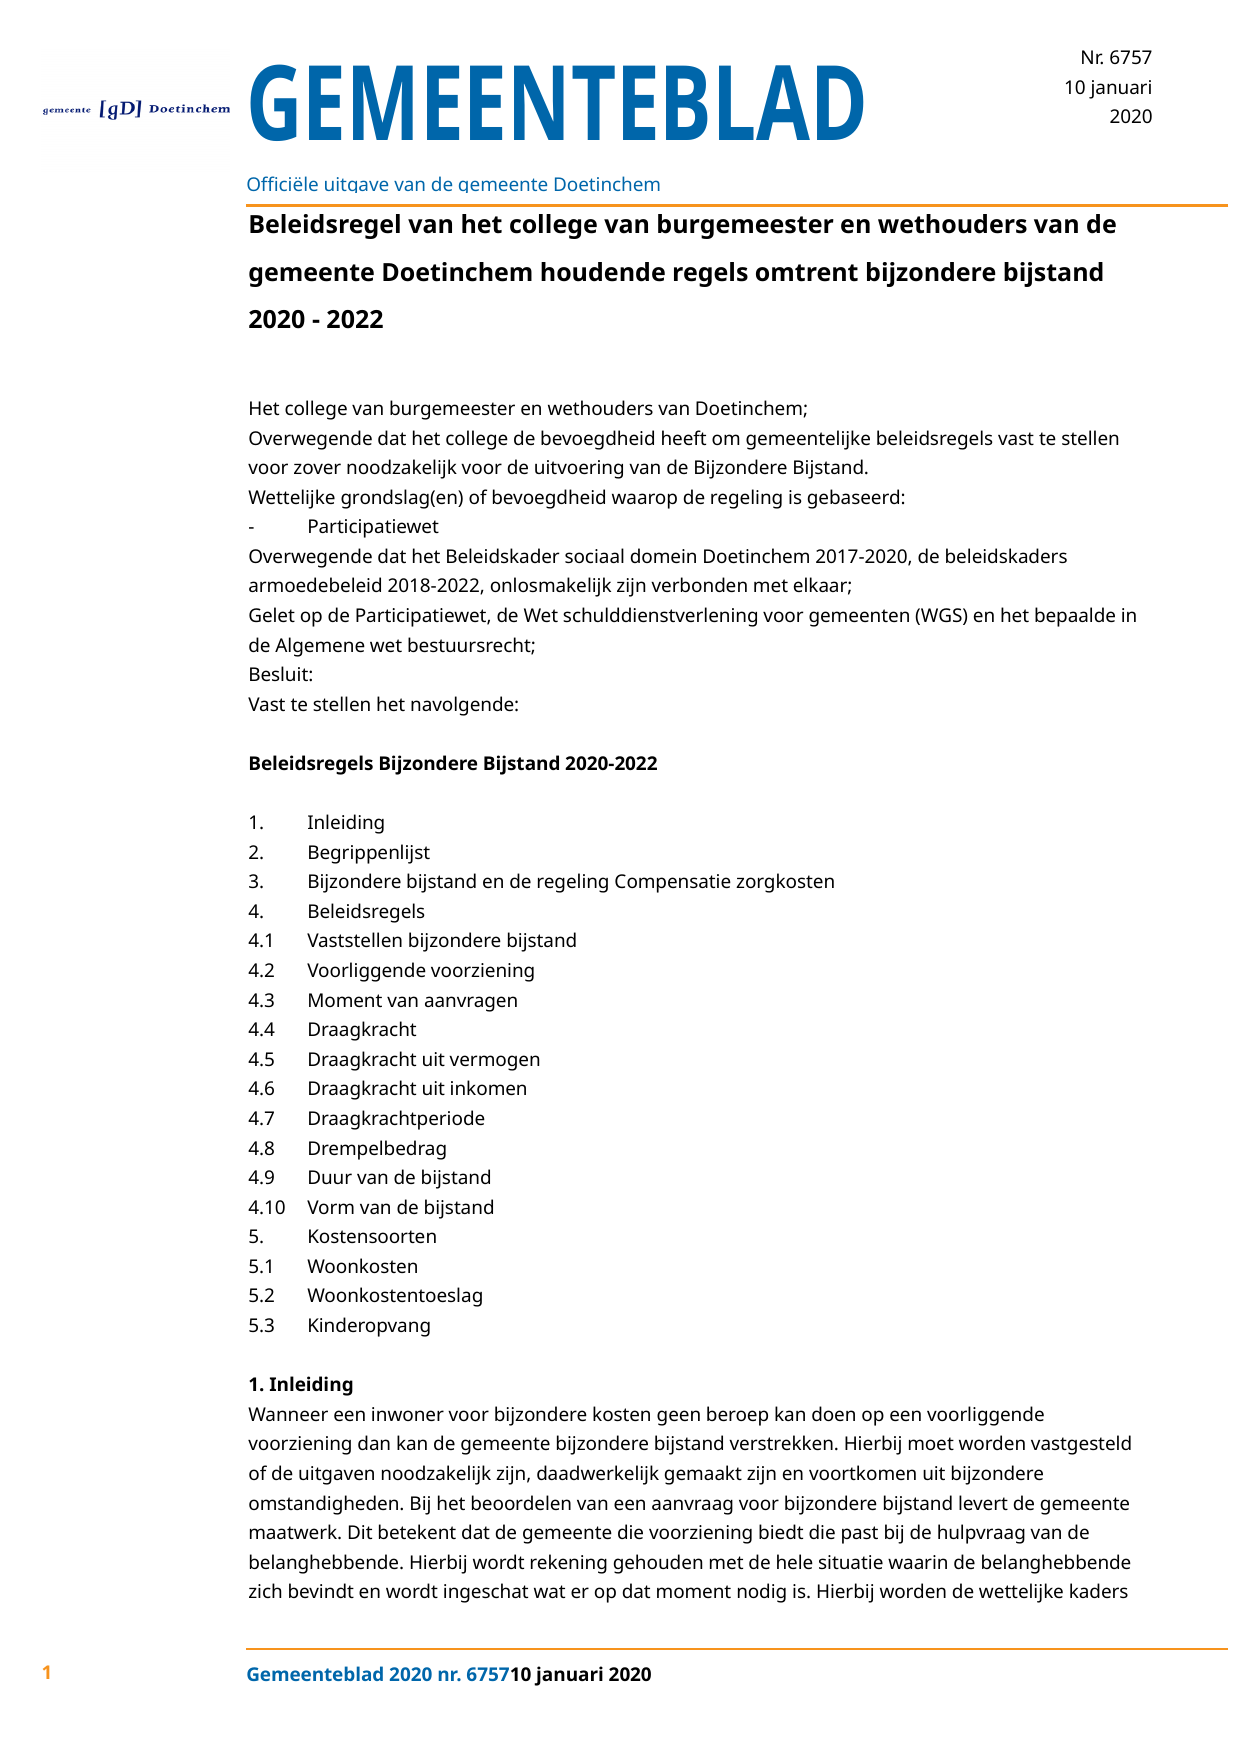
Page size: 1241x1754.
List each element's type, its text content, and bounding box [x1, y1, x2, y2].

list Moment van aanvragen [248, 987, 1152, 1012]
list Draagkracht [248, 1016, 1152, 1042]
list Vaststellen bijzondere bijstand [248, 928, 1152, 953]
list Vorm van de bijstand [248, 1194, 1152, 1219]
list Woonkosten [248, 1253, 1152, 1279]
list Beleidsregels [248, 898, 1152, 924]
text Beleidsregel van het college van burgemeester en wethouders van de gemeente Doetinchem houdende regels omtrent bijzondere bijstand 2020 - 2022 [248, 207, 1152, 336]
list Draagkracht uit inkomen [248, 1076, 1152, 1101]
list Begrippenlijst [248, 839, 1152, 864]
picture [41, 47, 231, 172]
text Wanneer een inwoner voor bijzondere kosten geen beroep kan doen op een voorliggende voorziening dan kan de gemeente bijzondere bijstand verstrekken. Hierbij moet worden vastgesteld of de uitgaven noodzakelijk zijn, daadwerkelijk gemaakt zijn en voortkomen uit bijzondere omstandigheden. Bij het beoordelen van een aanvraag voor bijzondere bijstand levert de gemeente maatwerk. Dit betekent dat de gemeente die voorziening biedt die past bij de hulpvraag van de belanghebbende. Hierbij wordt rekening gehouden met de hele situatie waarin de belanghebbende zich bevindt en wordt ingeschat wat er op dat moment nodig is. Hierbij worden de wettelijke kaders [248, 1401, 1152, 1604]
text Wettelijke grondslag(en) of bevoegdheid waarop de regeling is gebaseerd: [248, 484, 1152, 509]
list Kostensoorten [248, 1223, 1152, 1249]
list Bijzondere bijstand en de regeling Compensatie zorgkosten [248, 868, 1152, 894]
list Duur van de bijstand [248, 1164, 1152, 1190]
text Vast te stellen het navolgende: [248, 691, 1152, 717]
text Besluit: [248, 661, 1152, 687]
list Draagkrachtperiode [248, 1105, 1152, 1131]
list Draagkracht uit vermogen [248, 1046, 1152, 1072]
list Participatiewet [248, 513, 1152, 539]
text Beleidsregels Bijzondere Bijstand 2020-2022 [248, 750, 1152, 776]
text Het college van burgemeester en wethouders van Doetinchem; [248, 395, 1152, 421]
text Overwegende dat het college de bevoegdheid heeft om gemeentelijke beleidsregels vast te stellen voor zover noodzakelijk voor de uitvoering van de Bijzondere Bijstand. [248, 425, 1152, 480]
list Inleiding [248, 809, 1152, 835]
list Voorliggende voorziening [248, 957, 1152, 983]
text 1. Inleiding [248, 1371, 1152, 1397]
list Kinderopvang [248, 1312, 1152, 1338]
text Overwegende dat het Beleidskader sociaal domein Doetinchem 2017-2020, de beleidskaders armoedebeleid 2018-2022, onlosmakelijk zijn verbonden met elkaar; [248, 543, 1152, 598]
list Woonkostentoeslag [248, 1283, 1152, 1308]
text Gelet op de Participatiewet, de Wet schulddienstverlening voor gemeenten (WGS) en het bepaalde in de Algemene wet bestuursrecht; [248, 602, 1152, 657]
list Drempelbedrag [248, 1135, 1152, 1160]
